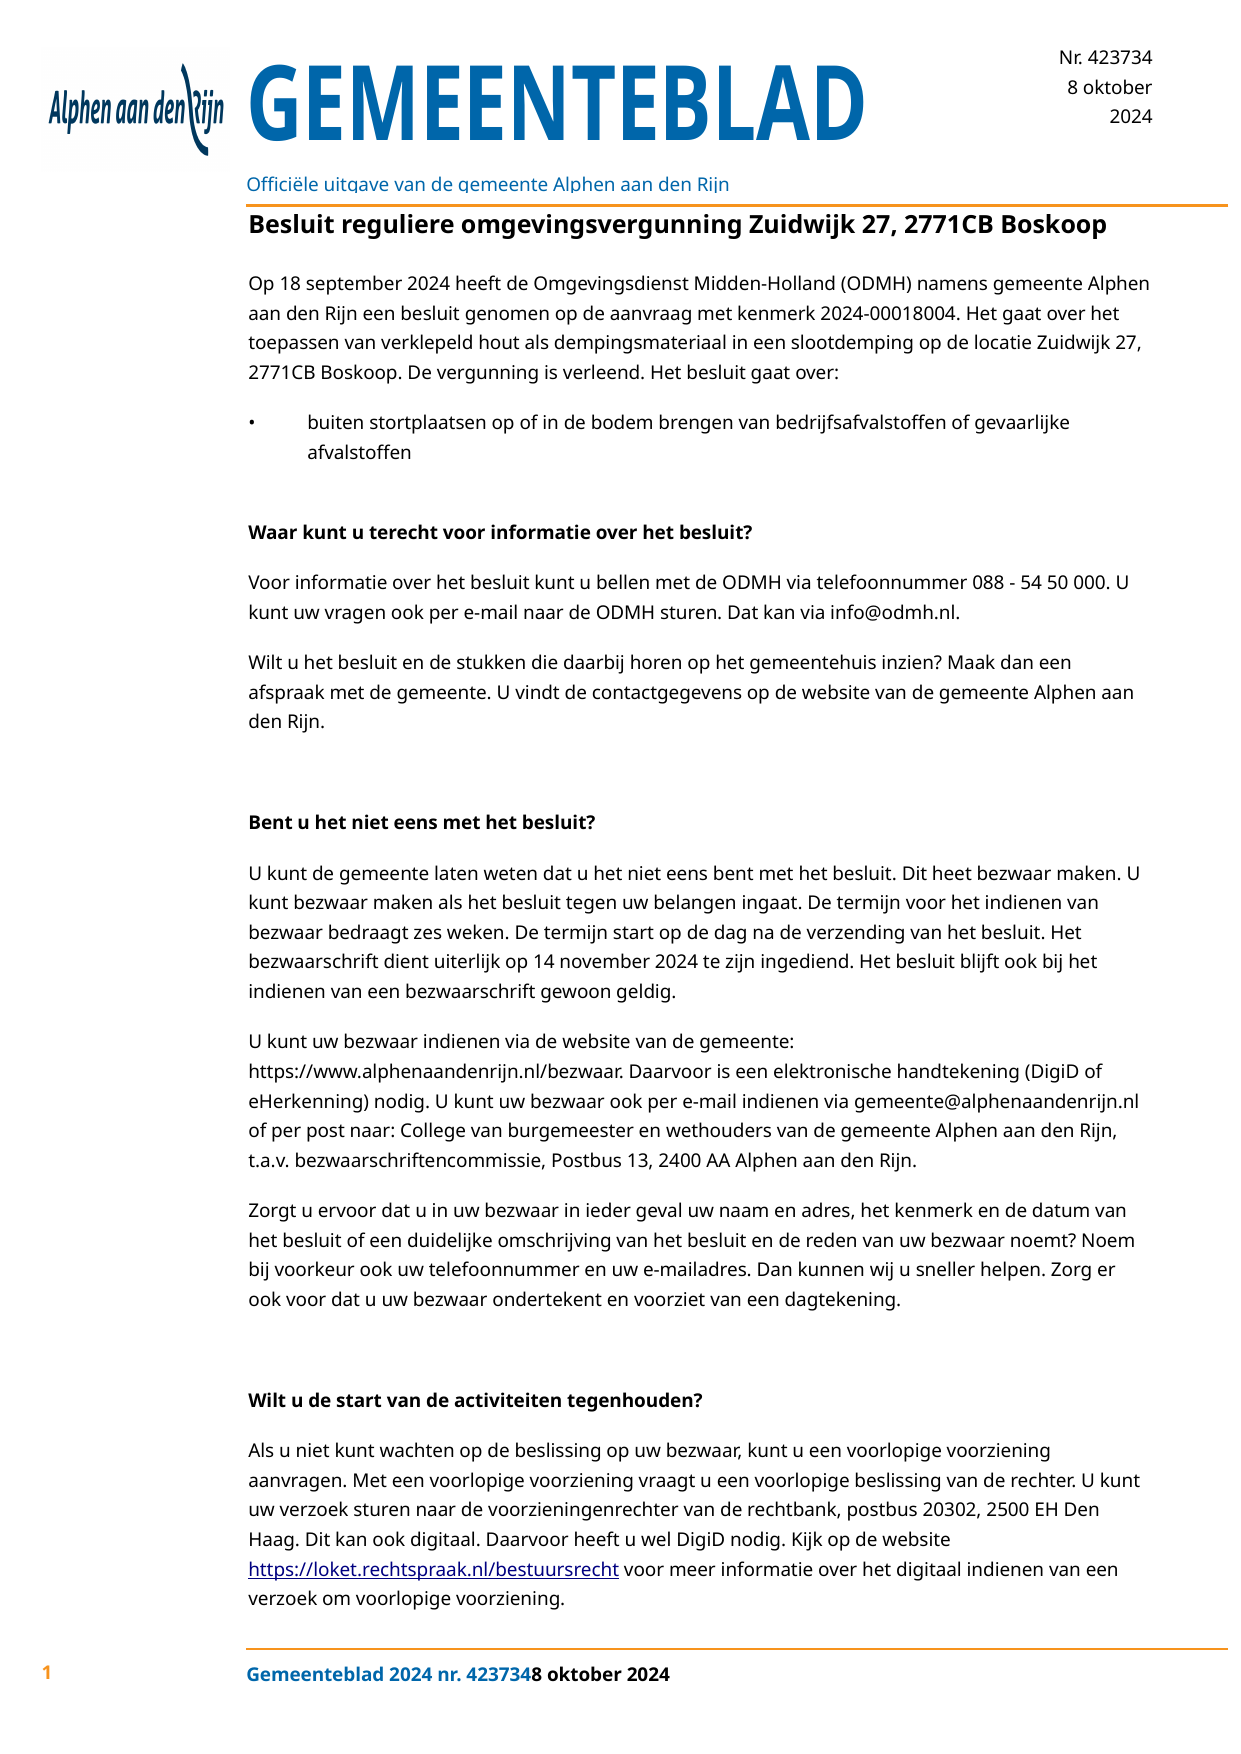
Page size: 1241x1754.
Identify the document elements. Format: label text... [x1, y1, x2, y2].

text Waar kunt u terecht voor informatie over het besluit? [248, 519, 1152, 545]
picture [41, 47, 231, 172]
text Voor informatie over het besluit kunt u bellen met de ODMH via telefoonnummer 088 - 54 50 000. U kunt uw vragen ook per e-mail naar de ODMH sturen. Dat kan via info@odmh.nl. [248, 569, 1152, 625]
text U kunt de gemeente laten weten dat u het niet eens bent met het besluit. Dit heet bezwaar maken. U kunt bezwaar maken als het besluit tegen uw belangen ingaat. De termijn voor het indienen van bezwaar bedraagt zes weken. De termijn start op de dag na de verzending van het besluit. Het bezwaarschrift dient uiterlijk op 14 november 2024 te zijn ingediend. Het besluit blijft ook bij het indienen van een bezwaarschrift gewoon geldig. [248, 860, 1152, 1004]
text Wilt u het besluit en de stukken die daarbij horen op het gemeentehuis inzien? Maak dan een afspraak met de gemeente. U vindt de contactgegevens op de website van de gemeente Alphen aan den Rijn. [248, 649, 1152, 734]
text Zorgt u ervoor dat u in uw bezwaar in ieder geval uw naam en adres, het kenmerk en de datum van het besluit of een duidelijke omschrijving van het besluit en de reden van uw bezwaar noemt? Noem bij voorkeur ook uw telefoonnummer en uw e-mailadres. Dan kunnen wij u sneller helpen. Zorg er ook voor dat u uw bezwaar ondertekent en voorziet van een dagtekening. [248, 1197, 1152, 1312]
text Besluit reguliere omgevingsvergunning Zuidwijk 27, 2771CB Boskoop [248, 207, 1152, 241]
text Op 18 september 2024 heeft de Omgevingsdienst Midden-Holland (ODMH) namens gemeente Alphen aan den Rijn een besluit genomen op de aanvraag met kenmerk 2024-00018004. Het gaat over het toepassen van verklepeld hout als dempingsmateriaal in een slootdemping op de locatie Zuidwijk 27, 2771CB Boskoop. De vergunning is verleend. Het besluit gaat over: [248, 270, 1152, 385]
text Wilt u de start van de activiteiten tegenhouden? [248, 1387, 1152, 1413]
text Als u niet kunt wachten op de beslissing op uw bezwaar, kunt u een voorlopige voorziening aanvragen. Met een voorlopige voorziening vraagt u een voorlopige beslissing van de rechter. U kunt uw verzoek sturen naar de voorzieningenrechter van de rechtbank, postbus 20302, 2500 EH Den Haag. Dit kan ook digitaal. Daarvoor heeft u wel DigiD nodig. Kijk op de website https://loket.rechtspraak.nl/bestuursrecht voor meer informatie over het digitaal indienen van een verzoek om voorlopige voorziening. [248, 1437, 1152, 1611]
list buiten stortplaatsen op of in de bodem brengen van bedrijfsafvalstoffen of gevaarlijke afvalstoffen [248, 409, 1152, 465]
text Bent u het niet eens met het besluit? [248, 809, 1152, 835]
text U kunt uw bezwaar indienen via de website van de gemeente: https://www.alphenaandenrijn.nl/bezwaar. Daarvoor is een elektronische handtekening (DigiD of eHerkenning) nodig. U kunt uw bezwaar ook per e-mail indienen via gemeente@alphenaandenrijn.nl of per post naar: College van burgemeester en wethouders van de gemeente Alphen aan den Rijn, t.a.v. bezwaarschriftencommissie, Postbus 13, 2400 AA Alphen aan den Rijn. [248, 1029, 1152, 1173]
